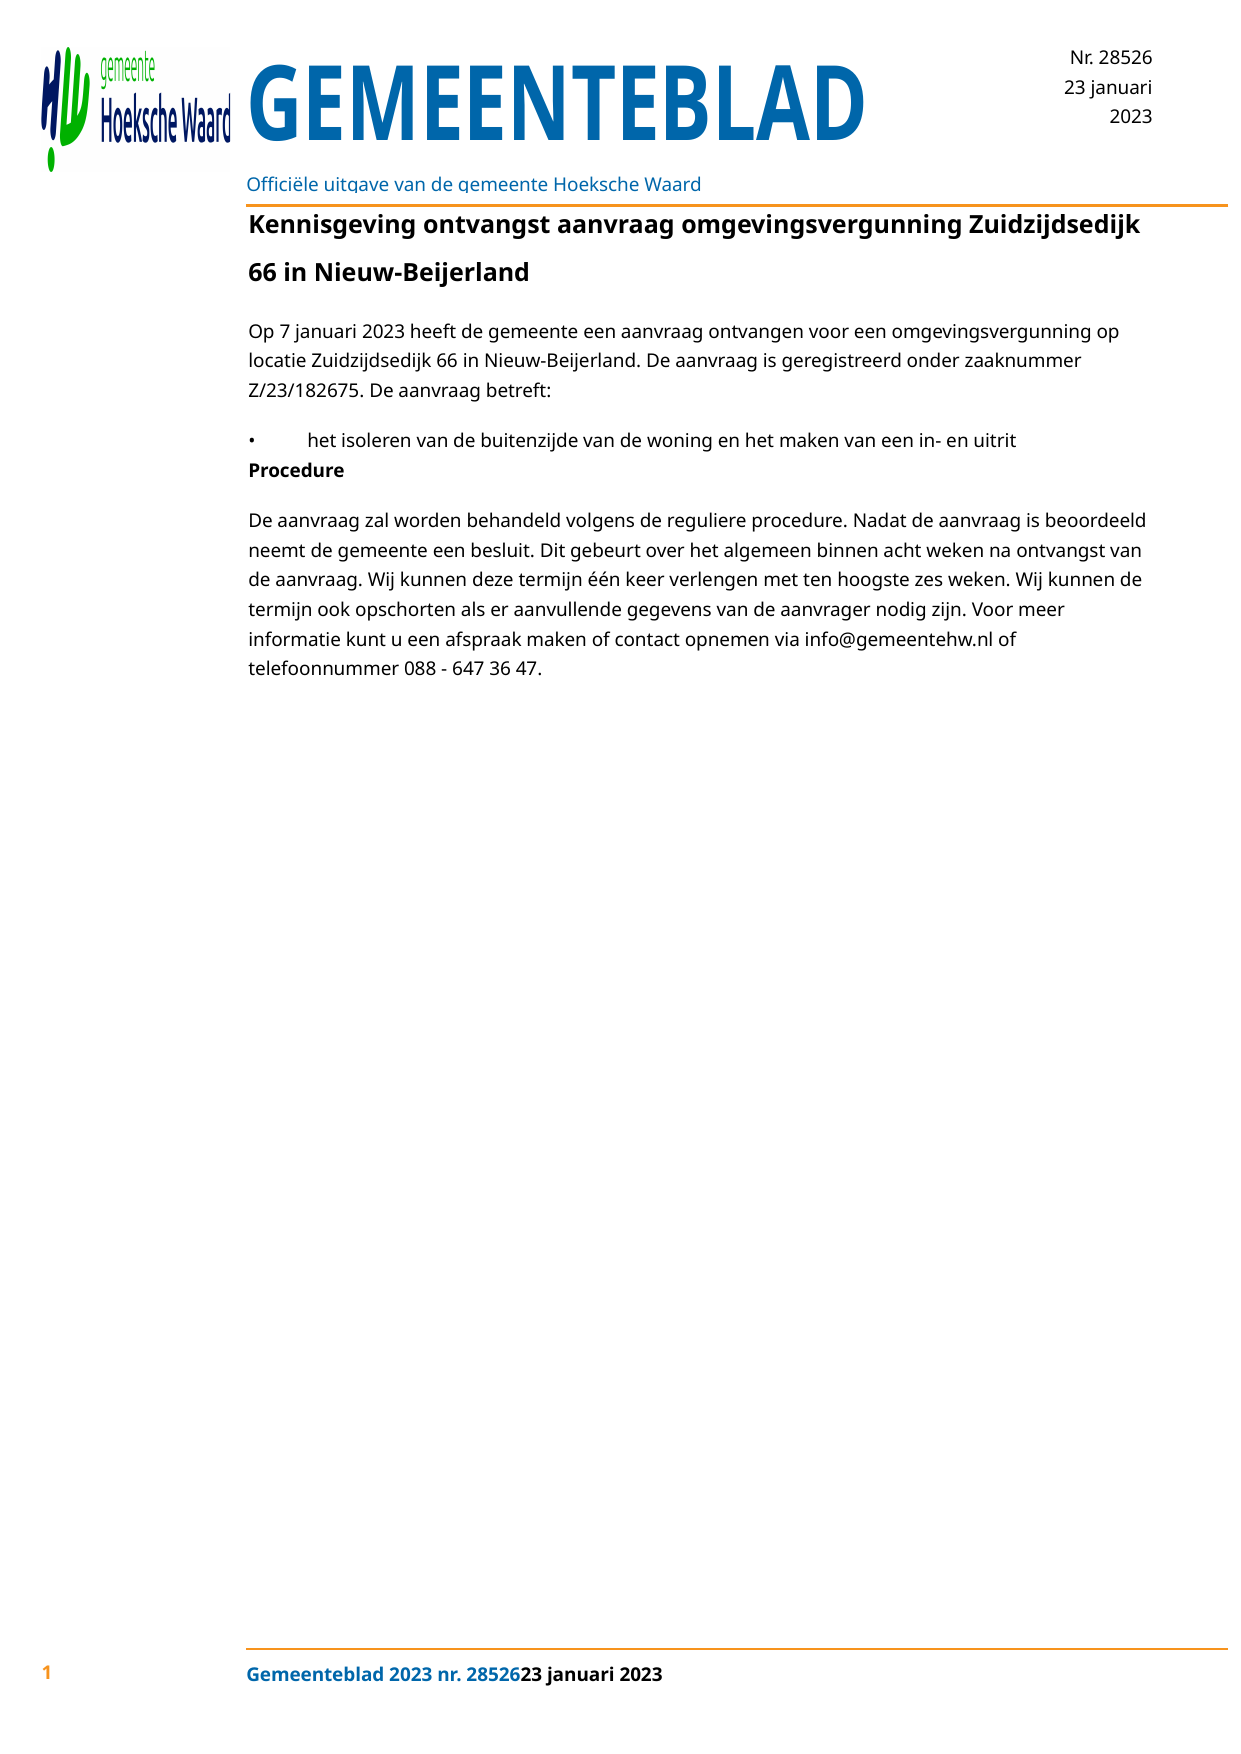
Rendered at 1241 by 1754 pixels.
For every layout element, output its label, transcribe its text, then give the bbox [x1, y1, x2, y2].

text Op 7 januari 2023 heeft de gemeente een aanvraag ontvangen voor een omgevingsvergunning op locatie Zuidzijdsedijk 66 in Nieuw-Beijerland. De aanvraag is geregistreerd onder zaaknummer Z/23/182675. De aanvraag betreft: [248, 318, 1152, 403]
text Kennisgeving ontvangst aanvraag omgevingsvergunning Zuidzijdsedijk 66 in Nieuw-Beijerland [248, 207, 1152, 288]
text De aanvraag zal worden behandeld volgens de reguliere procedure. Nadat de aanvraag is beoordeeld neemt de gemeente een besluit. Dit gebeurt over het algemeen binnen acht weken na ontvangst van de aanvraag. Wij kunnen deze termijn één keer verlengen met ten hoogste zes weken. Wij kunnen de termijn ook opschorten als er aanvullende gegevens van de aanvrager nodig zijn. Voor meer informatie kunt u een afspraak maken of contact opnemen via info@gemeentehw.nl of telefoonnummer 088 - 647 36 47. [248, 507, 1152, 681]
text Procedure [248, 457, 1152, 483]
picture [41, 47, 231, 172]
list het isoleren van de buitenzijde van de woning en het maken van een in- en uitrit [248, 427, 1152, 453]
